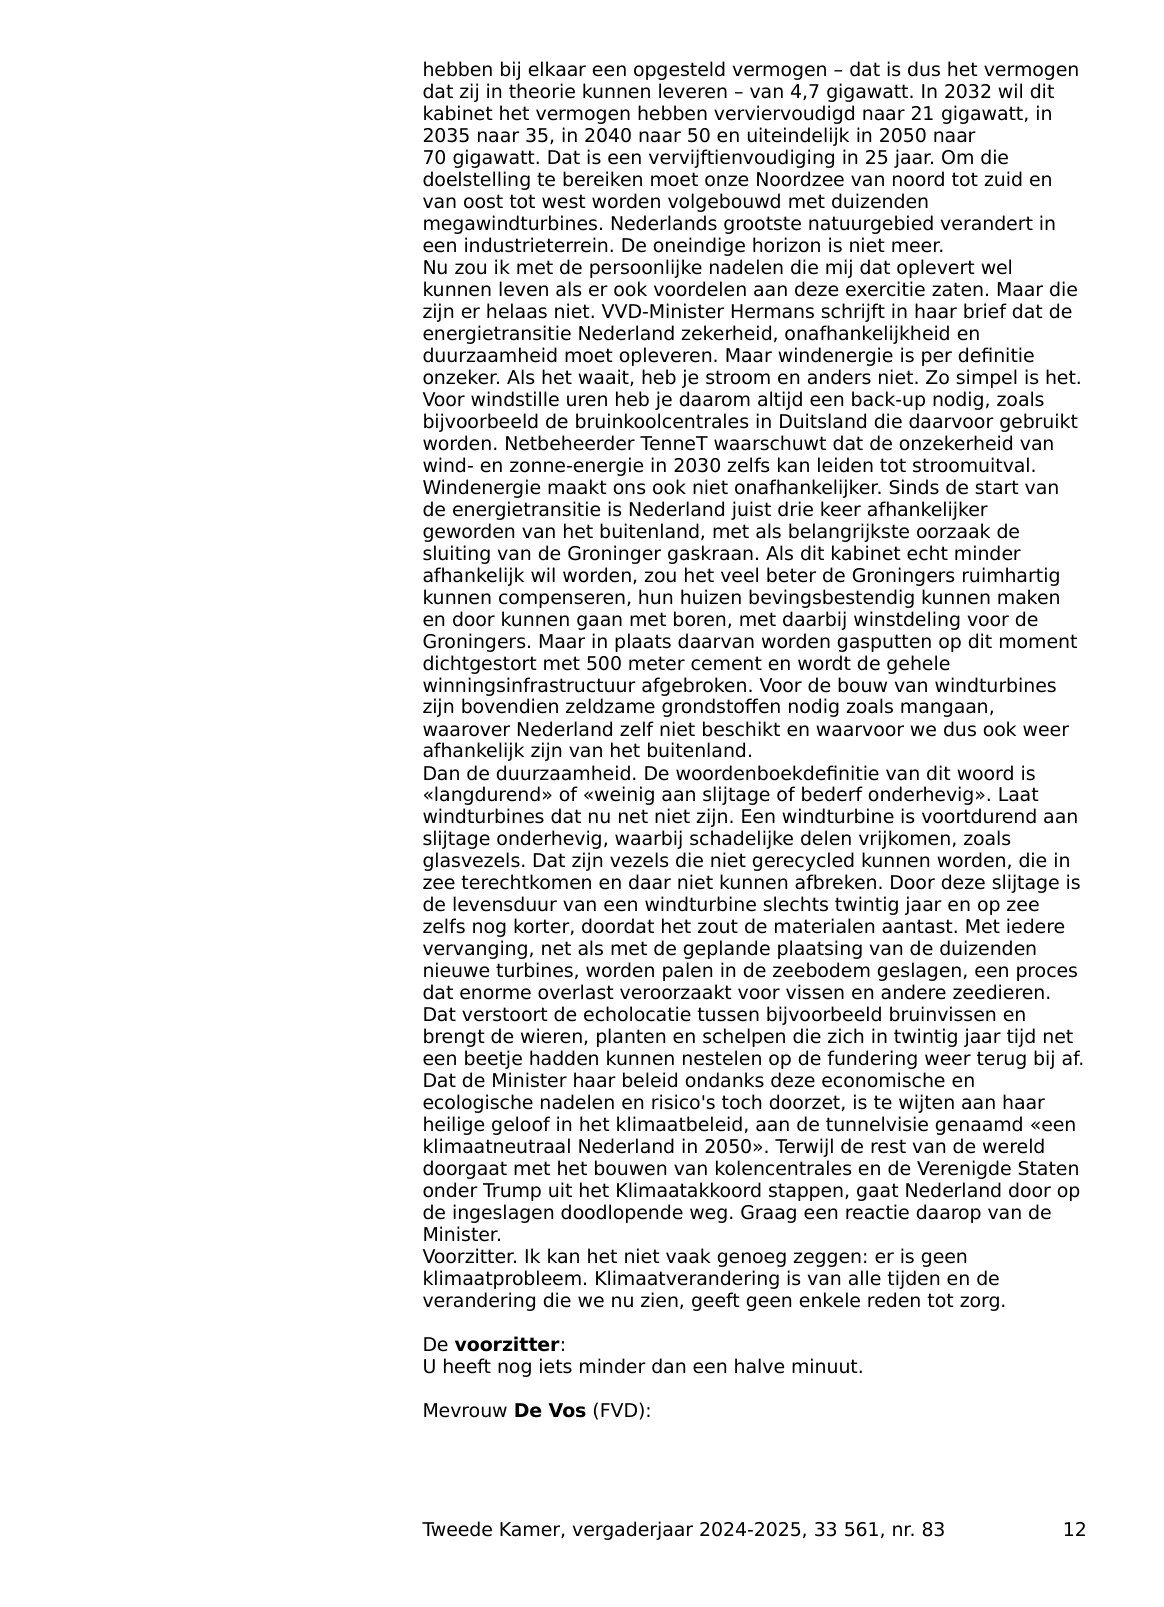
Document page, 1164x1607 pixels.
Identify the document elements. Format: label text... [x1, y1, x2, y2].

text U heeft nog iets minder dan een halve minuut. [422, 1356, 1087, 1378]
text De voorzitter: [422, 1334, 1087, 1356]
text Windenergie maakt ons ook niet onafhankelijker. Sinds de start van de energietransitie is Nederland juist drie keer afhankelijker geworden van het buitenland, met als belangrijkste oorzaak de sluiting van de Groninger gaskraan. Als dit kabinet echt minder afhankelijk wil worden, zou het veel beter de Groningers ruimhartig kunnen compenseren, hun huizen bevingsbestendig kunnen maken en door kunnen gaan met boren, met daarbij winstdeling voor de Groningers. Maar in plaats daarvan worden gasputten op dit moment dichtgestort met 500 meter cement en wordt de gehele winningsinfrastructuur afgebroken. Voor de bouw van windturbines zijn bovendien zeldzame grondstoffen nodig zoals mangaan, waarover Nederland zelf niet beschikt en waarvoor we dus ook weer afhankelijk zijn van het buitenland. [422, 477, 1087, 762]
text hebben bij elkaar een opgesteld vermogen – dat is dus het vermogen dat zij in theorie kunnen leveren – van 4,7 gigawatt. In 2032 wil dit kabinet het vermogen hebben verviervoudigd naar 21 gigawatt, in 2035 naar 35, in 2040 naar 50 en uiteindelijk in 2050 naar 70 gigawatt. Dat is een vervijftienvoudiging in 25 jaar. Om die doelstelling te bereiken moet onze Noordzee van noord tot zuid en van oost tot west worden volgebouwd met duizenden megawindturbines. Nederlands grootste natuurgebied verandert in een industrieterrein. De oneindige horizon is niet meer. [422, 59, 1087, 257]
text Voorzitter. Ik kan het niet vaak genoeg zeggen: er is geen klimaatprobleem. Klimaatverandering is van alle tijden en de verandering die we nu zien, geeft geen enkele reden tot zorg. [422, 1246, 1087, 1312]
text Dan de duurzaamheid. De woordenboekdefinitie van dit woord is «langdurend» of «weinig aan slijtage of bederf onderhevig». Laat windturbines dat nu net niet zijn. Een windturbine is voortdurend aan slijtage onderhevig, waarbij schadelijke delen vrijkomen, zoals glasvezels. Dat zijn vezels die niet gerecycled kunnen worden, die in zee terechtkomen en daar niet kunnen afbreken. Door deze slijtage is de levensduur van een windturbine slechts twintig jaar en op zee zelfs nog korter, doordat het zout de materialen aantast. Met iedere vervanging, net als met de geplande plaatsing van de duizenden nieuwe turbines, worden palen in de zeebodem geslagen, een proces dat enorme overlast veroorzaakt voor vissen en andere zeedieren. Dat verstoort de echolocatie tussen bijvoorbeeld bruinvissen en brengt de wieren, planten en schelpen die zich in twintig jaar tijd net een beetje hadden kunnen nestelen op de fundering weer terug bij af. [422, 762, 1087, 1070]
text Mevrouw De Vos (FVD): [422, 1400, 1087, 1422]
text Nu zou ik met de persoonlijke nadelen die mij dat oplevert wel kunnen leven als er ook voordelen aan deze exercitie zaten. Maar die zijn er helaas niet. VVD-Minister Hermans schrijft in haar brief dat de energietransitie Nederland zekerheid, onafhankelijkheid en duurzaamheid moet opleveren. Maar windenergie is per definitie onzeker. Als het waait, heb je stroom en anders niet. Zo simpel is het. Voor windstille uren heb je daarom altijd een back-up nodig, zoals bijvoorbeeld de bruinkoolcentrales in Duitsland die daarvoor gebruikt worden. Netbeheerder TenneT waarschuwt dat de onzekerheid van wind- en zonne-energie in 2030 zelfs kan leiden tot stroomuitval. [422, 257, 1087, 477]
text Dat de Minister haar beleid ondanks deze economische en ecologische nadelen en risico's toch doorzet, is te wijten aan haar heilige geloof in het klimaatbeleid, aan de tunnelvisie genaamd «een klimaatneutraal Nederland in 2050». Terwijl de rest van de wereld doorgaat met het bouwen van kolencentrales en de Verenigde Staten onder Trump uit het Klimaatakkoord stappen, gaat Nederland door op de ingeslagen doodlopende weg. Graag een reactie daarop van de Minister. [422, 1070, 1087, 1246]
